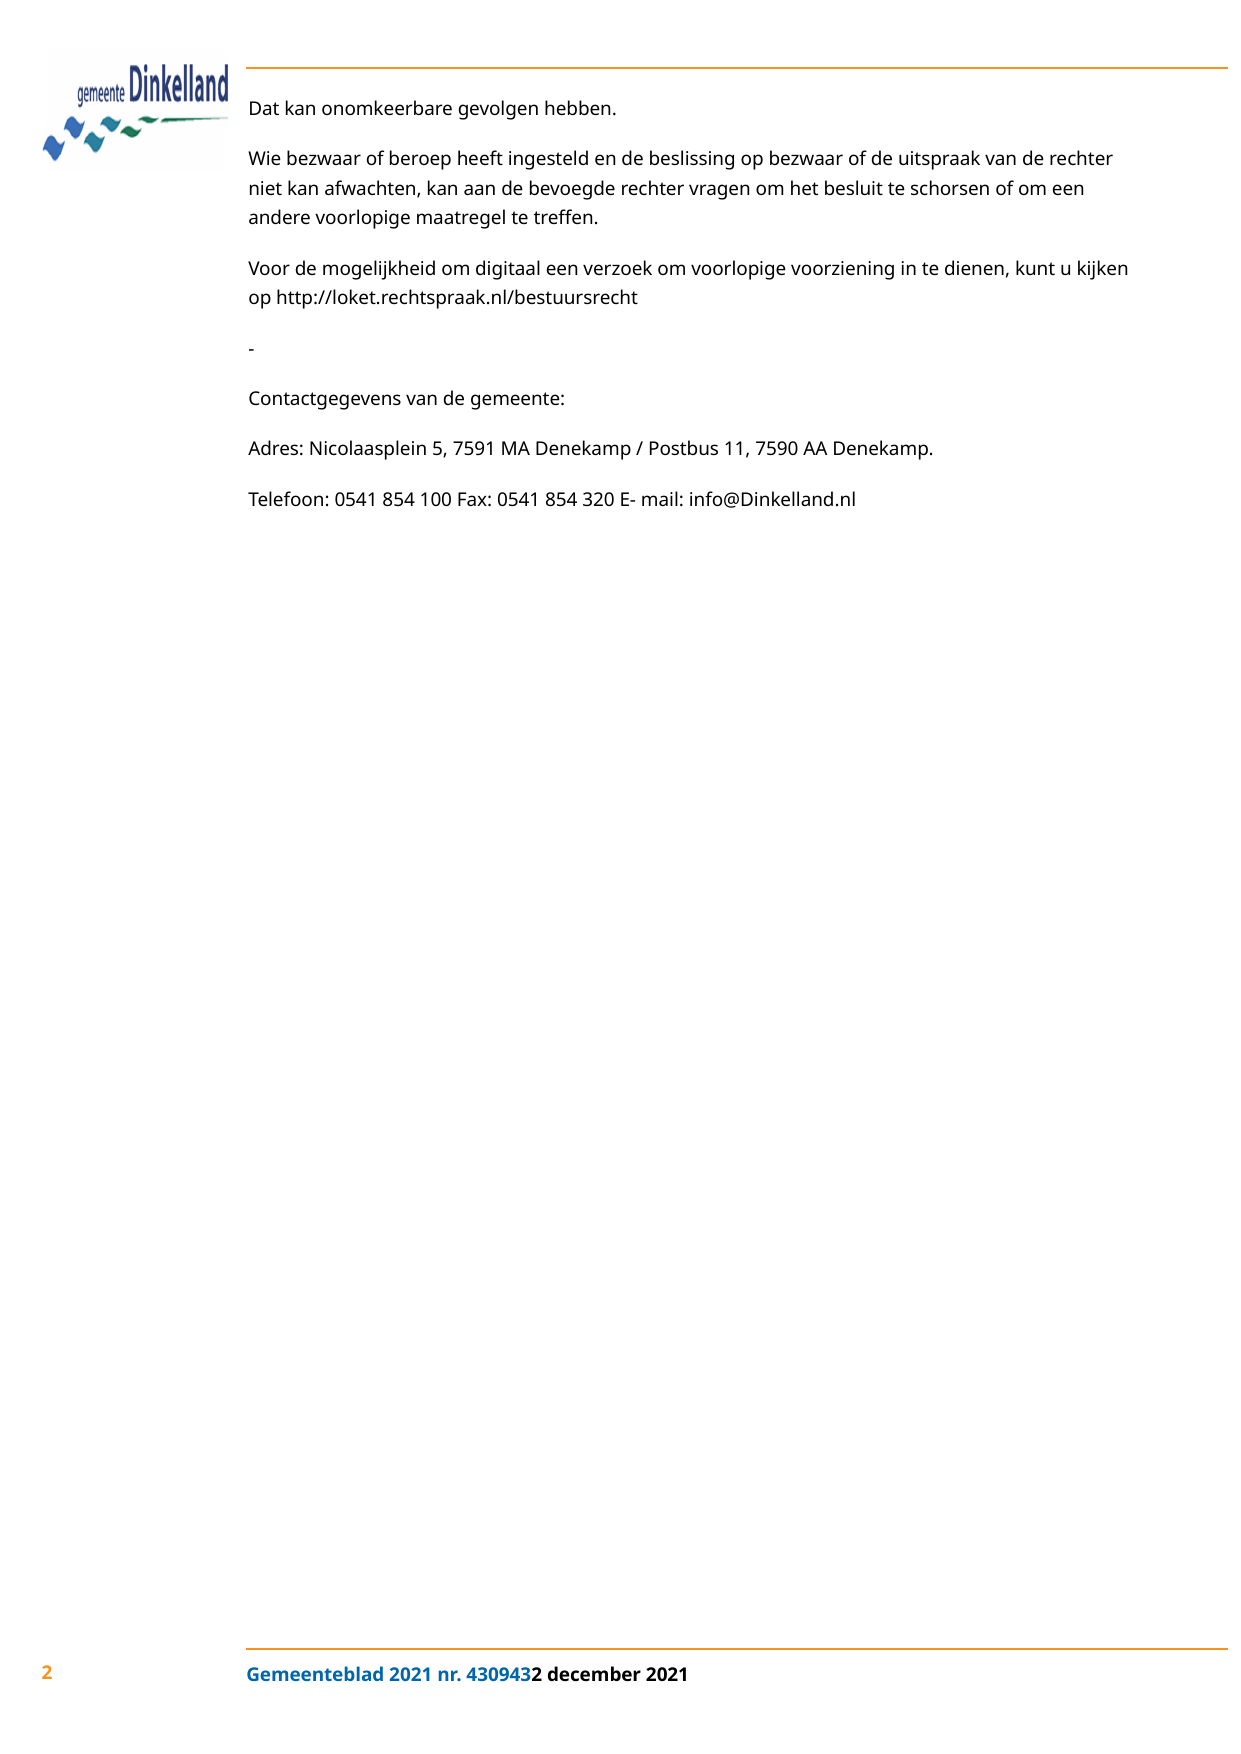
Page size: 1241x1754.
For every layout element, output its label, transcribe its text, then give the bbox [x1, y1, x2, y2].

text Telefoon: 0541 854 100 Fax: 0541 854 320 E- mail: info@Dinkelland.nl [248, 486, 1152, 512]
text Voor de mogelijkheid om digitaal een verzoek om voorlopige voorziening in te dienen, kunt u kijken op http://loket.rechtspraak.nl/bestuursrecht [248, 255, 1152, 310]
text Dat kan onomkeerbare gevolgen hebben. [248, 95, 1152, 121]
text Contactgegevens van de gemeente: [248, 385, 1152, 411]
picture [41, 47, 231, 172]
text Wie bezwaar of beroep heeft ingesteld en de beslissing op bezwaar of de uitspraak van de rechter niet kan afwachten, kan aan de bevoegde rechter vragen om het besluit te schorsen of om een andere voorlopige maatregel te treffen. [248, 145, 1152, 230]
text Adres: Nicolaasplein 5, 7591 MA Denekamp / Postbus 11, 7590 AA Denekamp. [248, 436, 1152, 461]
text - [248, 335, 1152, 361]
